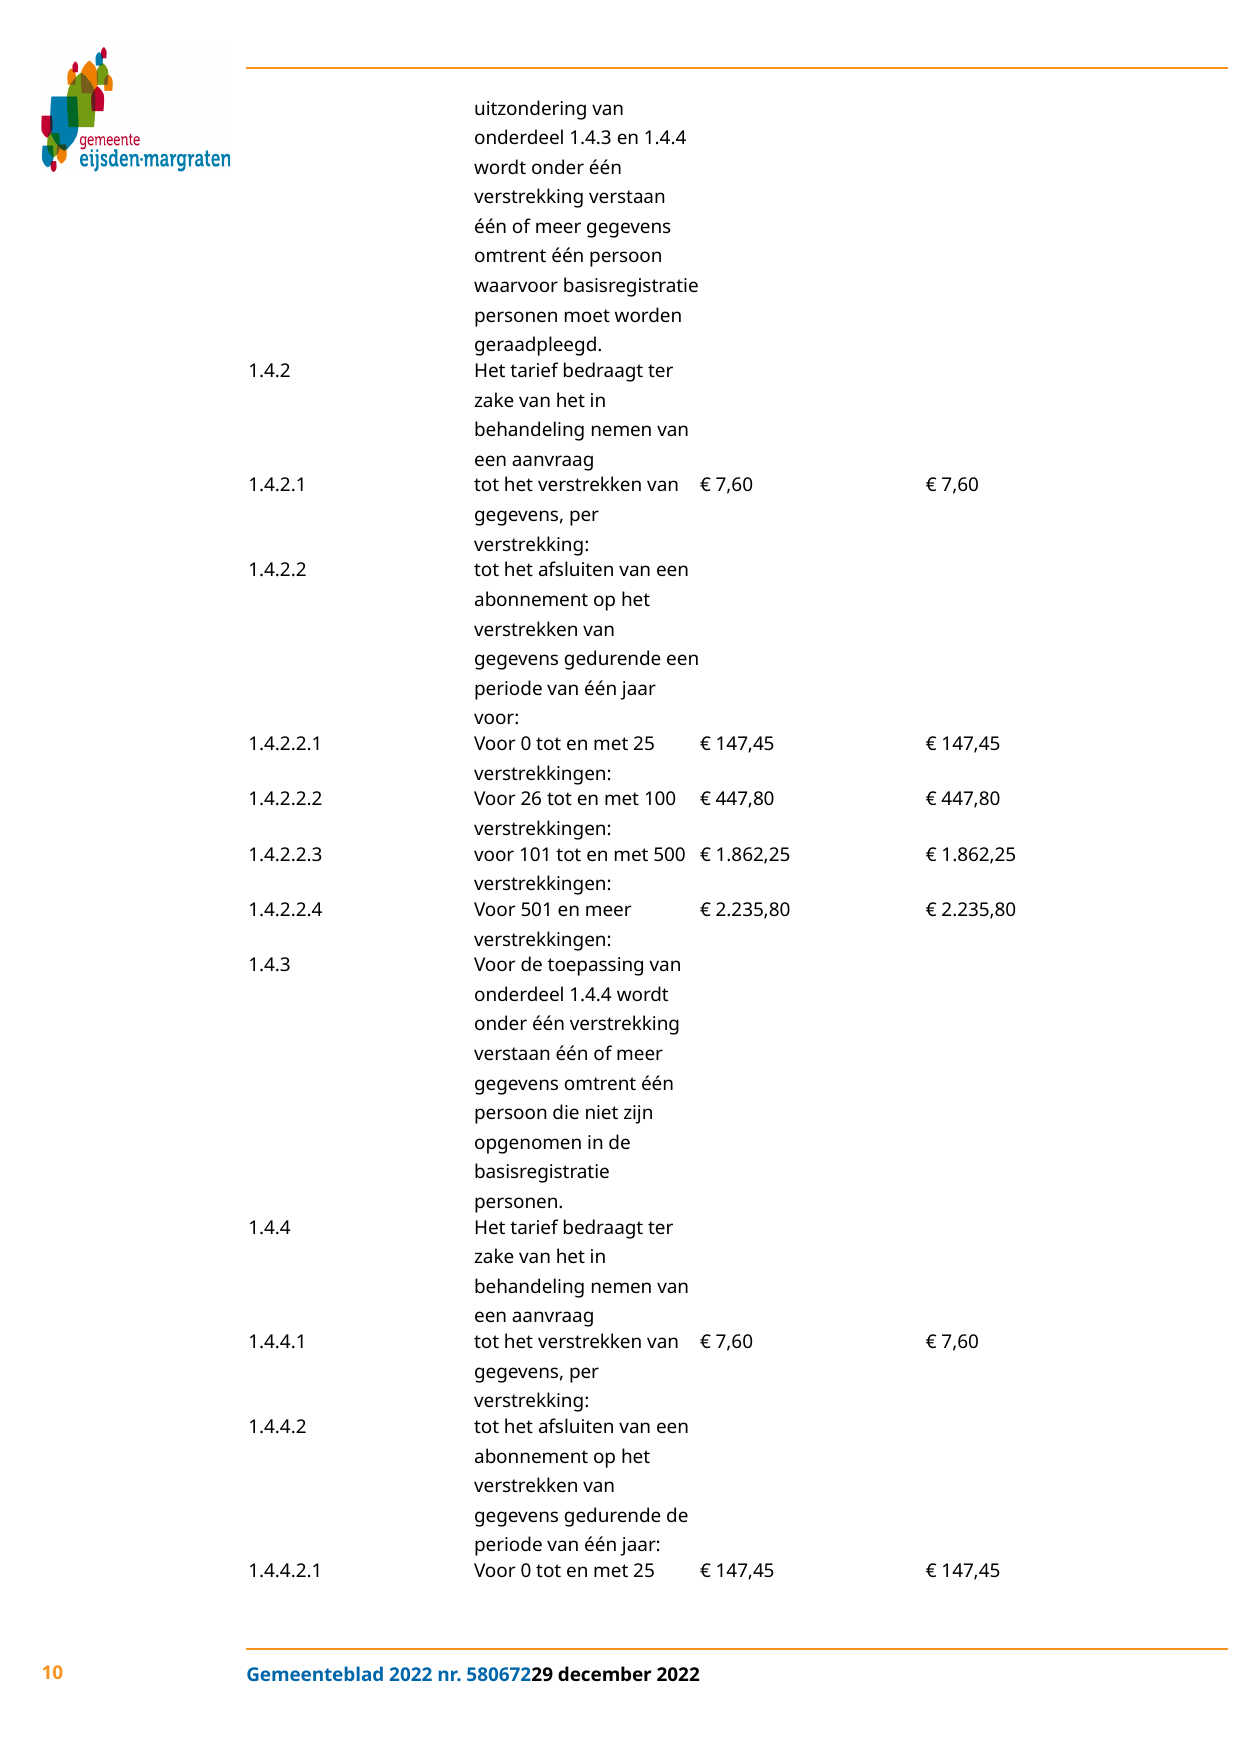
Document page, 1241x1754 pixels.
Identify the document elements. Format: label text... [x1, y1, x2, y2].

table_cell uitzondering van onderdeel 1.4.3 en 1.4.4 wordt onder één verstrekking verstaan één of meer gegevens omtrent één persoon waarvoor basisregistratie personen moet worden geraadpleegd. [474, 95, 700, 357]
table_cell voor 101 tot en met 500 verstrekkingen: [474, 841, 700, 896]
table_cell [926, 951, 1152, 1214]
table_cell 1.4.2.2 [248, 557, 474, 730]
table_cell [926, 1214, 1152, 1328]
table_cell 1.4.2 [248, 357, 474, 472]
table_cell tot het verstrekken van gegevens, per verstrekking: [474, 1328, 700, 1413]
table_cell [700, 357, 926, 472]
table_cell Voor 501 en meer verstrekkingen: [474, 896, 700, 951]
table_cell 1.4.2.1 [248, 472, 474, 557]
table_cell [926, 1413, 1152, 1557]
table_cell € 147,45 [700, 730, 926, 786]
table_cell 1.4.3 [248, 951, 474, 1214]
table_cell [700, 951, 926, 1214]
table_cell € 147,45 [926, 1557, 1152, 1583]
table_cell Het tarief bedraagt ter zake van het in behandeling nemen van een aanvraag [474, 357, 700, 472]
table_cell [926, 357, 1152, 472]
table_cell [248, 95, 474, 357]
table_cell € 447,80 [700, 786, 926, 841]
table_cell € 1.862,25 [926, 841, 1152, 896]
table_cell Voor 0 tot en met 25 [474, 1557, 700, 1583]
table_cell [926, 557, 1152, 730]
table_cell Het tarief bedraagt ter zake van het in behandeling nemen van een aanvraag [474, 1214, 700, 1328]
table_cell Voor de toepassing van onderdeel 1.4.4 wordt onder één verstrekking verstaan één of meer gegevens omtrent één persoon die niet zijn opgenomen in de basisregistratie personen. [474, 951, 700, 1214]
picture [41, 47, 231, 172]
table_cell Voor 0 tot en met 25 verstrekkingen: [474, 730, 700, 786]
table_cell 1.4.4.2 [248, 1413, 474, 1557]
table_cell [700, 95, 926, 357]
table_cell € 7,60 [700, 472, 926, 557]
table_cell 1.4.2.2.2 [248, 786, 474, 841]
table_cell tot het verstrekken van gegevens, per verstrekking: [474, 472, 700, 557]
table_cell [700, 1214, 926, 1328]
table_cell [700, 557, 926, 730]
table_cell 1.4.2.2.1 [248, 730, 474, 786]
table_cell € 2.235,80 [700, 896, 926, 951]
table_cell € 7,60 [700, 1328, 926, 1413]
table_cell 1.4.2.2.4 [248, 896, 474, 951]
table_cell € 147,45 [926, 730, 1152, 786]
table_cell € 7,60 [926, 472, 1152, 557]
table_cell tot het afsluiten van een abonnement op het verstrekken van gegevens gedurende de periode van één jaar: [474, 1413, 700, 1557]
table_cell € 147,45 [700, 1557, 926, 1583]
table_cell 1.4.2.2.3 [248, 841, 474, 896]
table_cell Voor 26 tot en met 100 verstrekkingen: [474, 786, 700, 841]
table_cell tot het afsluiten van een abonnement op het verstrekken van gegevens gedurende een periode van één jaar voor: [474, 557, 700, 730]
table_cell 1.4.4 [248, 1214, 474, 1328]
table_cell 1.4.4.2.1 [248, 1557, 474, 1583]
table_cell € 447,80 [926, 786, 1152, 841]
table_cell [926, 95, 1152, 357]
table_cell € 1.862,25 [700, 841, 926, 896]
table_cell [700, 1413, 926, 1557]
table_cell € 7,60 [926, 1328, 1152, 1413]
table_cell 1.4.4.1 [248, 1328, 474, 1413]
table_cell € 2.235,80 [926, 896, 1152, 951]
